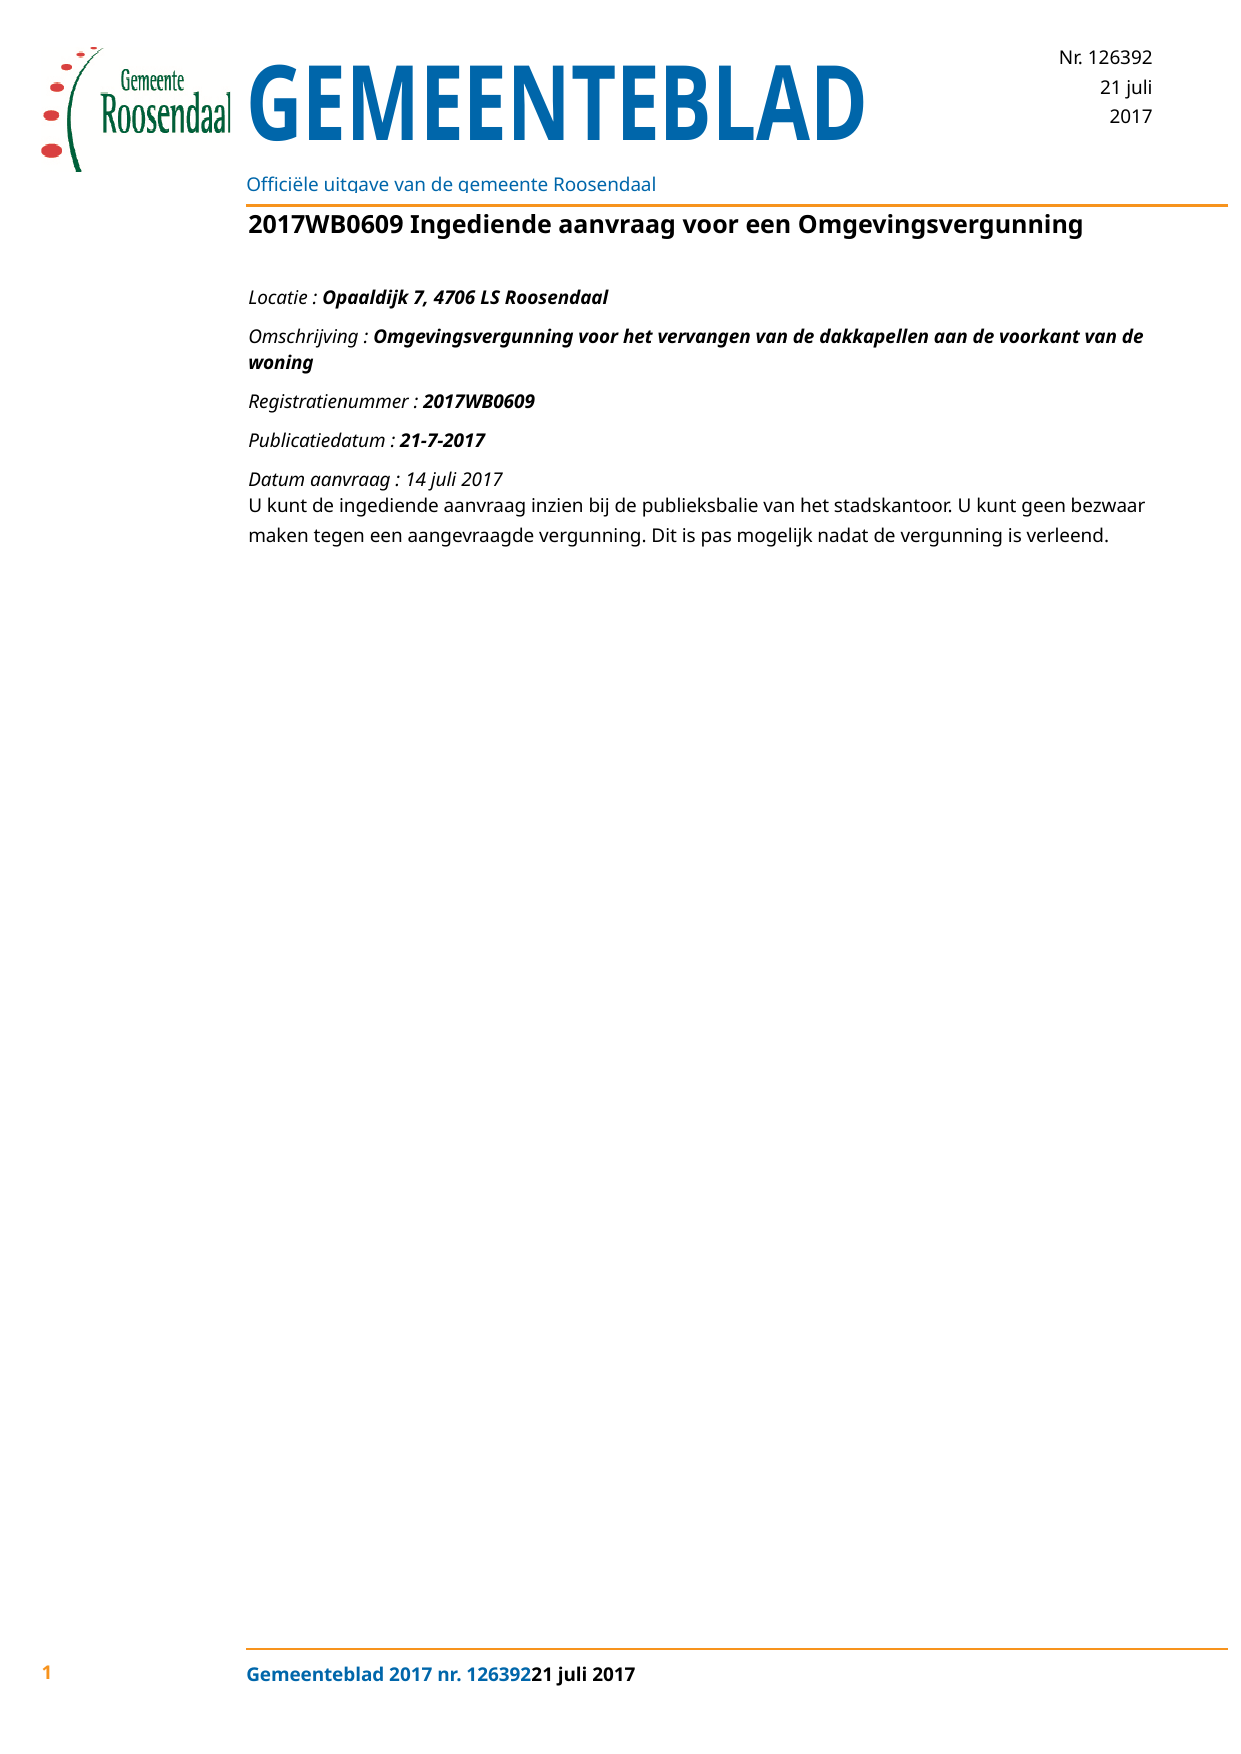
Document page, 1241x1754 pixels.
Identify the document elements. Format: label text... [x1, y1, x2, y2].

text Datum aanvraag : 14 juli 2017 [248, 467, 1152, 492]
text Omschrijving : Omgevingsvergunning voor het vervangen van de dakkapellen aan de voorkant van de woning [248, 323, 1152, 374]
text Locatie : Opaaldijk 7, 4706 LS Roosendaal [248, 284, 1152, 309]
text U kunt de ingediende aanvraag inzien bij de publieksbalie van het stadskantoor. U kunt geen bezwaar maken tegen een aangevraagde vergunning. Dit is pas mogelijk nadat de vergunning is verleend. [248, 492, 1152, 548]
picture [41, 47, 231, 172]
text 2017WB0609 Ingediende aanvraag voor een Omgevingsvergunning [248, 207, 1152, 241]
text Registratienummer : 2017WB0609 [248, 388, 1152, 414]
text Publicatiedatum : 21-7-2017 [248, 427, 1152, 453]
